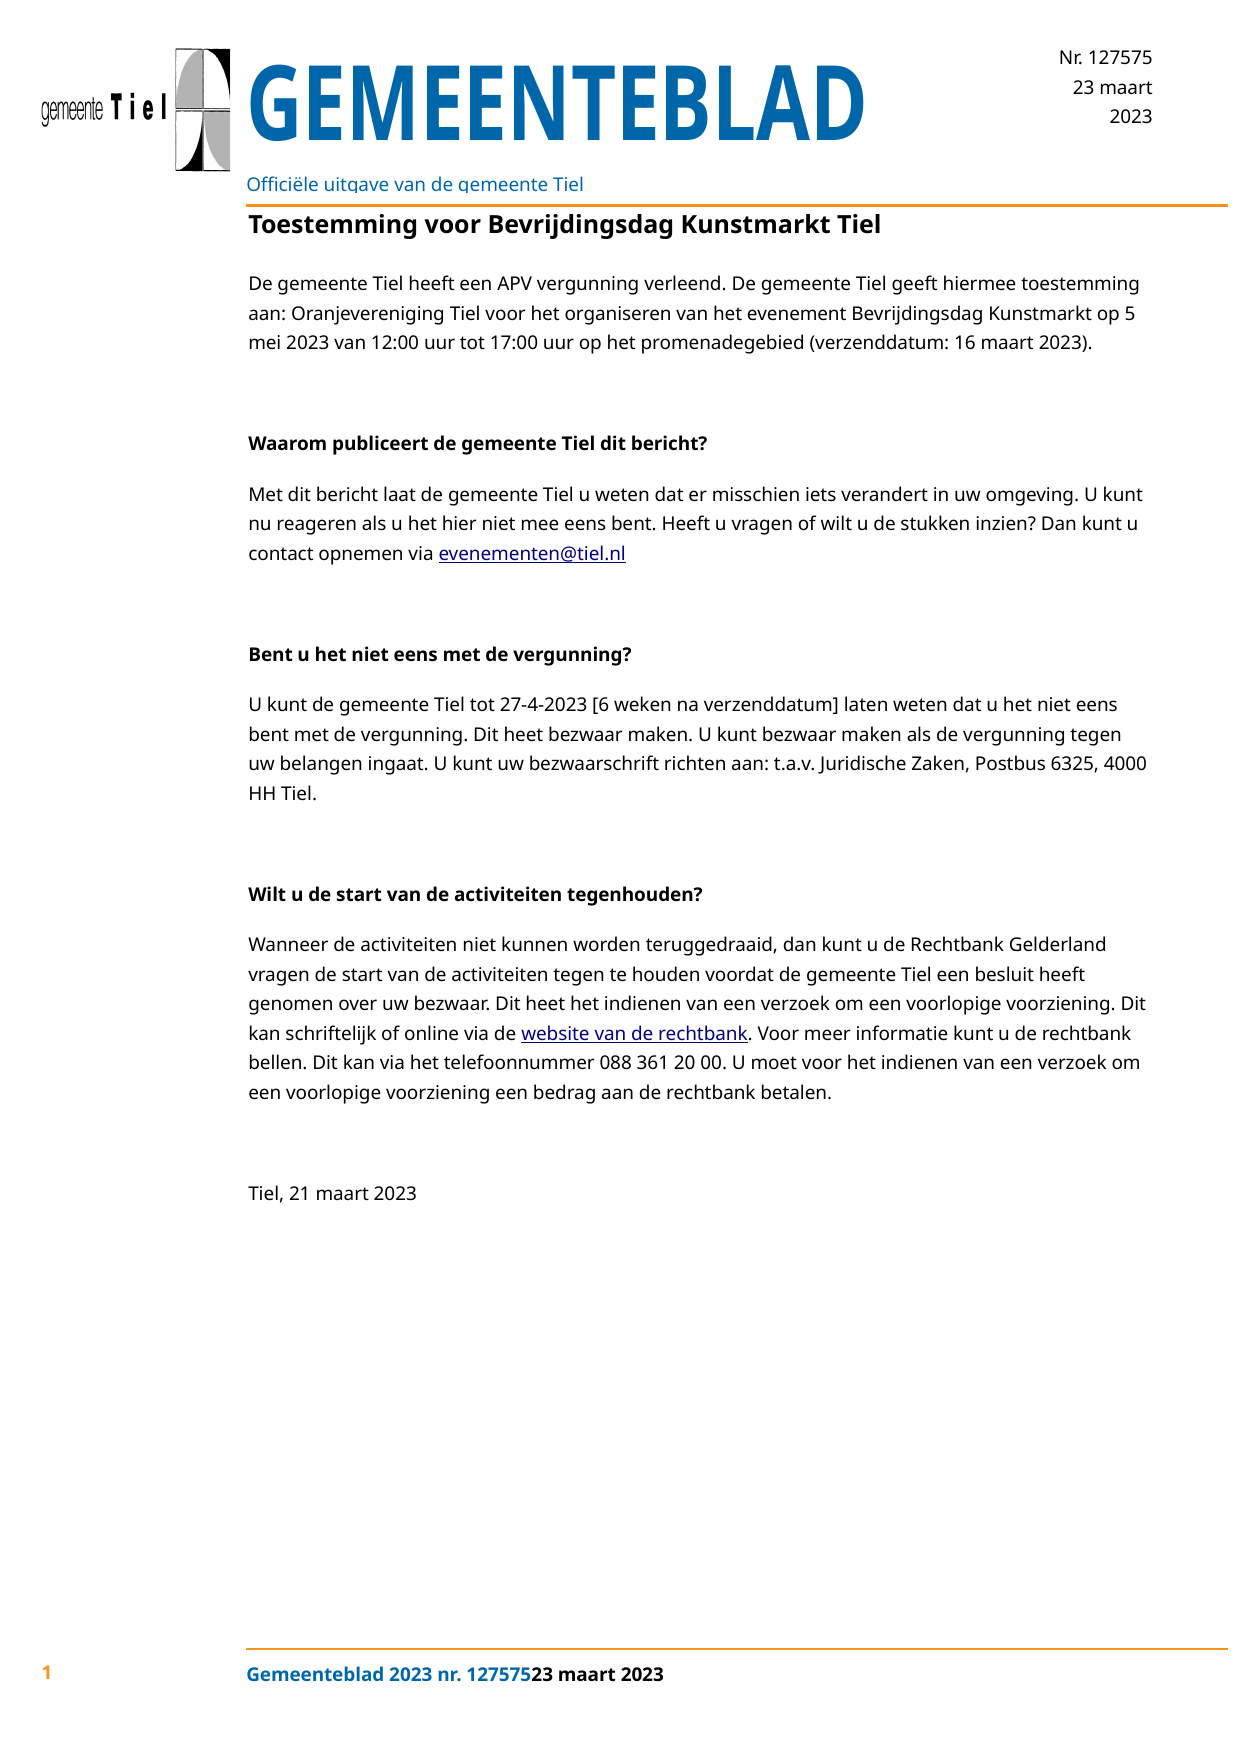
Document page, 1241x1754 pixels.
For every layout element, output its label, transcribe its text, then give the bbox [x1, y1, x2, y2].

text De gemeente Tiel heeft een APV vergunning verleend. De gemeente Tiel geeft hiermee toestemming aan: Oranjevereniging Tiel voor het organiseren van het evenement Bevrijdingsdag Kunstmarkt op 5 mei 2023 van 12:00 uur tot 17:00 uur op het promenadegebied (verzenddatum: 16 maart 2023). [248, 270, 1152, 355]
text Wilt u de start van de activiteiten tegenhouden? [248, 881, 1152, 906]
text Tiel, 21 maart 2023 [248, 1180, 1152, 1206]
text Met dit bericht laat de gemeente Tiel u weten dat er misschien iets verandert in uw omgeving. U kunt nu reageren als u het hier niet mee eens bent. Heeft u vragen of wilt u de stukken inzien? Dan kunt u contact opnemen via evenementen@tiel.nl [248, 481, 1152, 566]
text Waarom publiceert de gemeente Tiel dit bericht? [248, 430, 1152, 456]
text Bent u het niet eens met de vergunning? [248, 641, 1152, 666]
text U kunt de gemeente Tiel tot 27-4-2023 [6 weken na verzenddatum] laten weten dat u het niet eens bent met de vergunning. Dit heet bezwaar maken. U kunt bezwaar maken als de vergunning tegen uw belangen ingaat. U kunt uw bezwaarschrift richten aan: t.a.v. Juridische Zaken, Postbus 6325, 4000 HH Tiel. [248, 691, 1152, 806]
text Toestemming voor Bevrijdingsdag Kunstmarkt Tiel [248, 207, 1152, 241]
picture [41, 47, 231, 172]
text Wanneer de activiteiten niet kunnen worden teruggedraaid, dan kunt u de Rechtbank Gelderland vragen de start van de activiteiten tegen te houden voordat de gemeente Tiel een besluit heeft genomen over uw bezwaar. Dit heet het indienen van een verzoek om een voorlopige voorziening. Dit kan schriftelijk of online via de website van de rechtbank. Voor meer informatie kunt u de rechtbank bellen. Dit kan via het telefoonnummer 088 361 20 00. U moet voor het indienen van een verzoek om een voorlopige voorziening een bedrag aan de rechtbank betalen. [248, 931, 1152, 1105]
